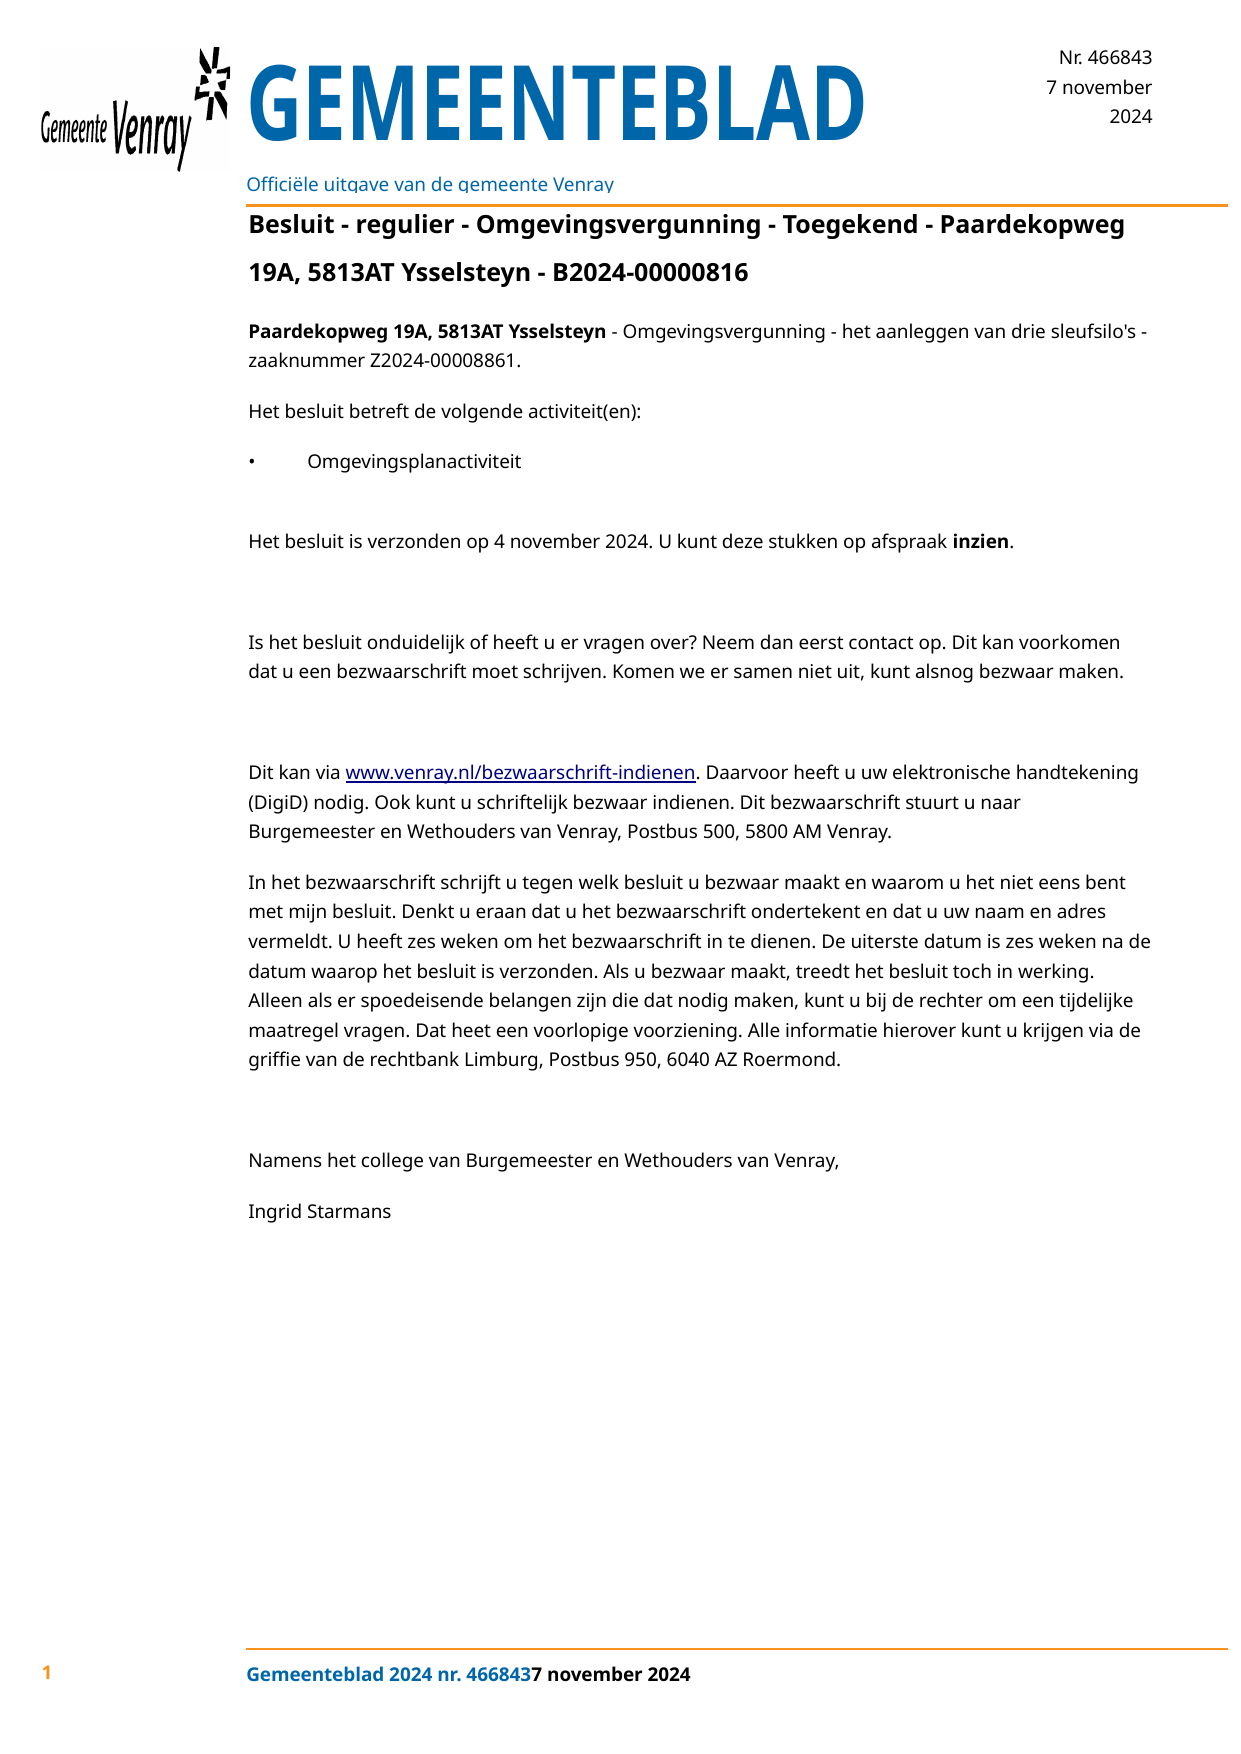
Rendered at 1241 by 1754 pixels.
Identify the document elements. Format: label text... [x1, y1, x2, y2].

text Het besluit betreft de volgende activiteit(en): [248, 398, 1152, 424]
text Is het besluit onduidelijk of heeft u er vragen over? Neem dan eerst contact op. Dit kan voorkomen dat u een bezwaarschrift moet schrijven. Komen we er samen niet uit, kunt alsnog bezwaar maken. [248, 629, 1152, 684]
text Dit kan via www.venray.nl/bezwaarschrift-indienen. Daarvoor heeft u uw elektronische handtekening (DigiD) nodig. Ook kunt u schriftelijk bezwaar indienen. Dit bezwaarschrift stuurt u naar Burgemeester en Wethouders van Venray, Postbus 500, 5800 AM Venray. [248, 759, 1152, 844]
text Ingrid Starmans [248, 1198, 1152, 1224]
picture [41, 47, 231, 172]
text In het bezwaarschrift schrijft u tegen welk besluit u bezwaar maakt en waarom u het niet eens bent met mijn besluit. Denkt u eraan dat u het bezwaarschrift ondertekent en dat u uw naam en adres vermeldt. U heeft zes weken om het bezwaarschrift in te dienen. De uiterste datum is zes weken na de datum waarop het besluit is verzonden. Als u bezwaar maakt, treedt het besluit toch in werking. Alleen als er spoedeisende belangen zijn die dat nodig maken, kunt u bij de rechter om een tijdelijke maatregel vragen. Dat heet een voorlopige voorziening. Alle informatie hierover kunt u krijgen via de griffie van de rechtbank Limburg, Postbus 950, 6040 AZ Roermond. [248, 869, 1152, 1072]
text Paardekopweg 19A, 5813AT Ysselsteyn - Omgevingsvergunning - het aanleggen van drie sleufsilo's - zaaknummer Z2024-00008861. [248, 318, 1152, 373]
text Het besluit is verzonden op 4 november 2024. U kunt deze stukken op afspraak inzien. [248, 528, 1152, 554]
text Besluit - regulier - Omgevingsvergunning - Toegekend - Paardekopweg 19A, 5813AT Ysselsteyn - B2024-00000816 [248, 207, 1152, 288]
list Omgevingsplanactiviteit [248, 448, 1152, 474]
text Namens het college van Burgemeester en Wethouders van Venray, [248, 1147, 1152, 1173]
